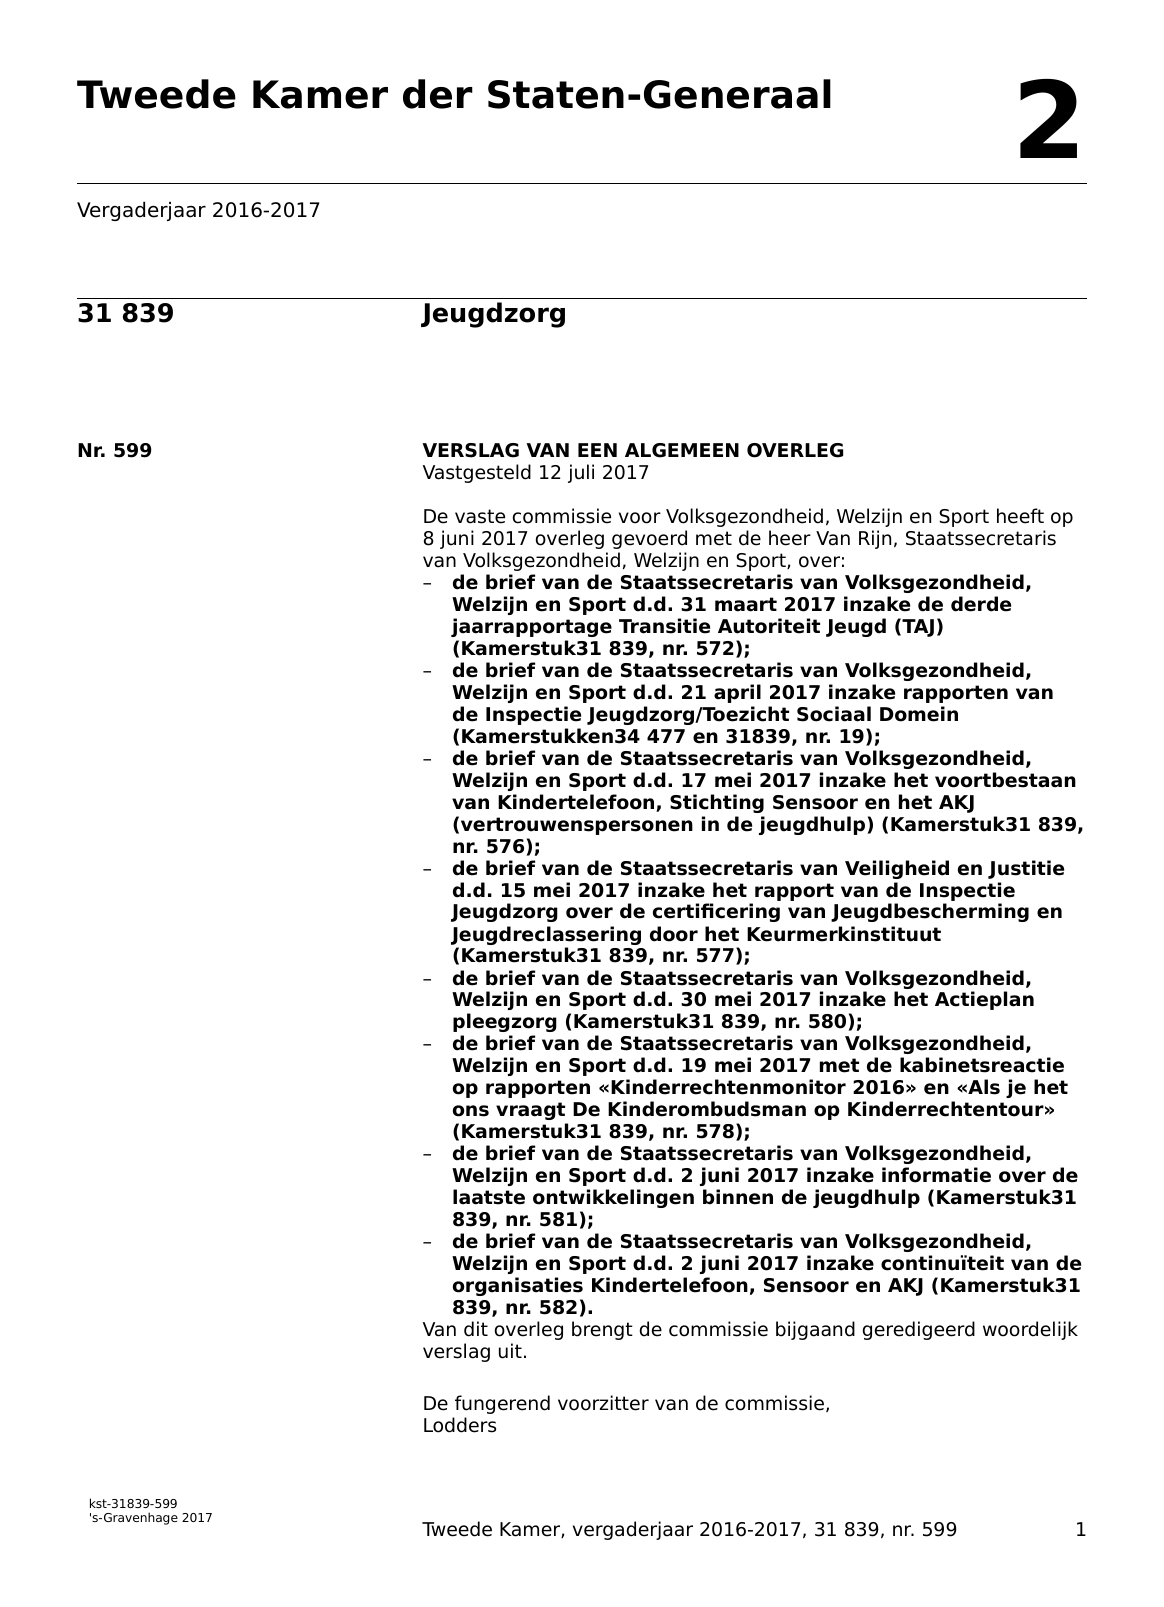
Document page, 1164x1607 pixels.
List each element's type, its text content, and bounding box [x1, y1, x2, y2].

text 's-Gravenhage 2017 [88, 1511, 323, 1525]
text – de brief van de Staatssecretaris van Volksgezondheid, Welzijn en Sport d.d. 17 mei 2017 inzake het voortbestaan van Kindertelefoon, Stichting Sensoor en het AKJ (vertrouwenspersonen in de jeugdhulp) (Kamerstuk31 839, nr. 576); [422, 748, 1087, 857]
text kst-31839-599 [88, 1497, 323, 1511]
text – de brief van de Staatssecretaris van Volksgezondheid, Welzijn en Sport d.d. 31 maart 2017 inzake de derde jaarrapportage Transitie Autoriteit Jeugd (TAJ) (Kamerstuk31 839, nr. 572); [422, 572, 1087, 660]
text De fungerend voorzitter van de commissie, Lodders [422, 1393, 1087, 1437]
subtitle Nr. 599 VERSLAG VAN EEN ALGEMEEN OVERLEG [77, 440, 1087, 462]
table_cell Vergaderjaar 2016-2017 [77, 184, 1087, 298]
text – de brief van de Staatssecretaris van Veiligheid en Justitie d.d. 15 mei 2017 inzake het rapport van de Inspectie Jeugdzorg over de certificering van Jeugdbescherming en Jeugdreclassering door het Keurmerkinstituut (Kamerstuk31 839, nr. 577); [422, 857, 1087, 967]
text – de brief van de Staatssecretaris van Volksgezondheid, Welzijn en Sport d.d. 21 april 2017 inzake rapporten van de Inspectie Jeugdzorg/Toezicht Sociaal Domein (Kamerstukken34 477 en 31839, nr. 19); [422, 660, 1087, 748]
subtitle 31 839 Jeugdzorg [77, 299, 1087, 329]
text Vastgesteld 12 juli 2017 [422, 462, 1087, 484]
text – de brief van de Staatssecretaris van Volksgezondheid, Welzijn en Sport d.d. 2 juni 2017 inzake informatie over de laatste ontwikkelingen binnen de jeugdhulp (Kamerstuk31 839, nr. 581); [422, 1143, 1087, 1231]
text – de brief van de Staatssecretaris van Volksgezondheid, Welzijn en Sport d.d. 2 juni 2017 inzake continuïteit van de organisaties Kindertelefoon, Sensoor en AKJ (Kamerstuk31 839, nr. 582). [422, 1231, 1087, 1319]
table_header 2 [886, 59, 1087, 183]
text De vaste commissie voor Volksgezondheid, Welzijn en Sport heeft op 8 juni 2017 overleg gevoerd met de heer Van Rijn, Staatssecretaris van Volksgezondheid, Welzijn en Sport, over: [422, 506, 1087, 572]
table_header Tweede Kamer der Staten-Generaal [77, 59, 886, 183]
text Van dit overleg brengt de commissie bijgaand geredigeerd woordelijk verslag uit. [422, 1319, 1087, 1363]
text – de brief van de Staatssecretaris van Volksgezondheid, Welzijn en Sport d.d. 30 mei 2017 inzake het Actieplan pleegzorg (Kamerstuk31 839, nr. 580); [422, 967, 1087, 1033]
text – de brief van de Staatssecretaris van Volksgezondheid, Welzijn en Sport d.d. 19 mei 2017 met de kabinetsreactie op rapporten «Kinderrechtenmonitor 2016» en «Als je het ons vraagt De Kinderombudsman op Kinderrechtentour» (Kamerstuk31 839, nr. 578); [422, 1033, 1087, 1143]
